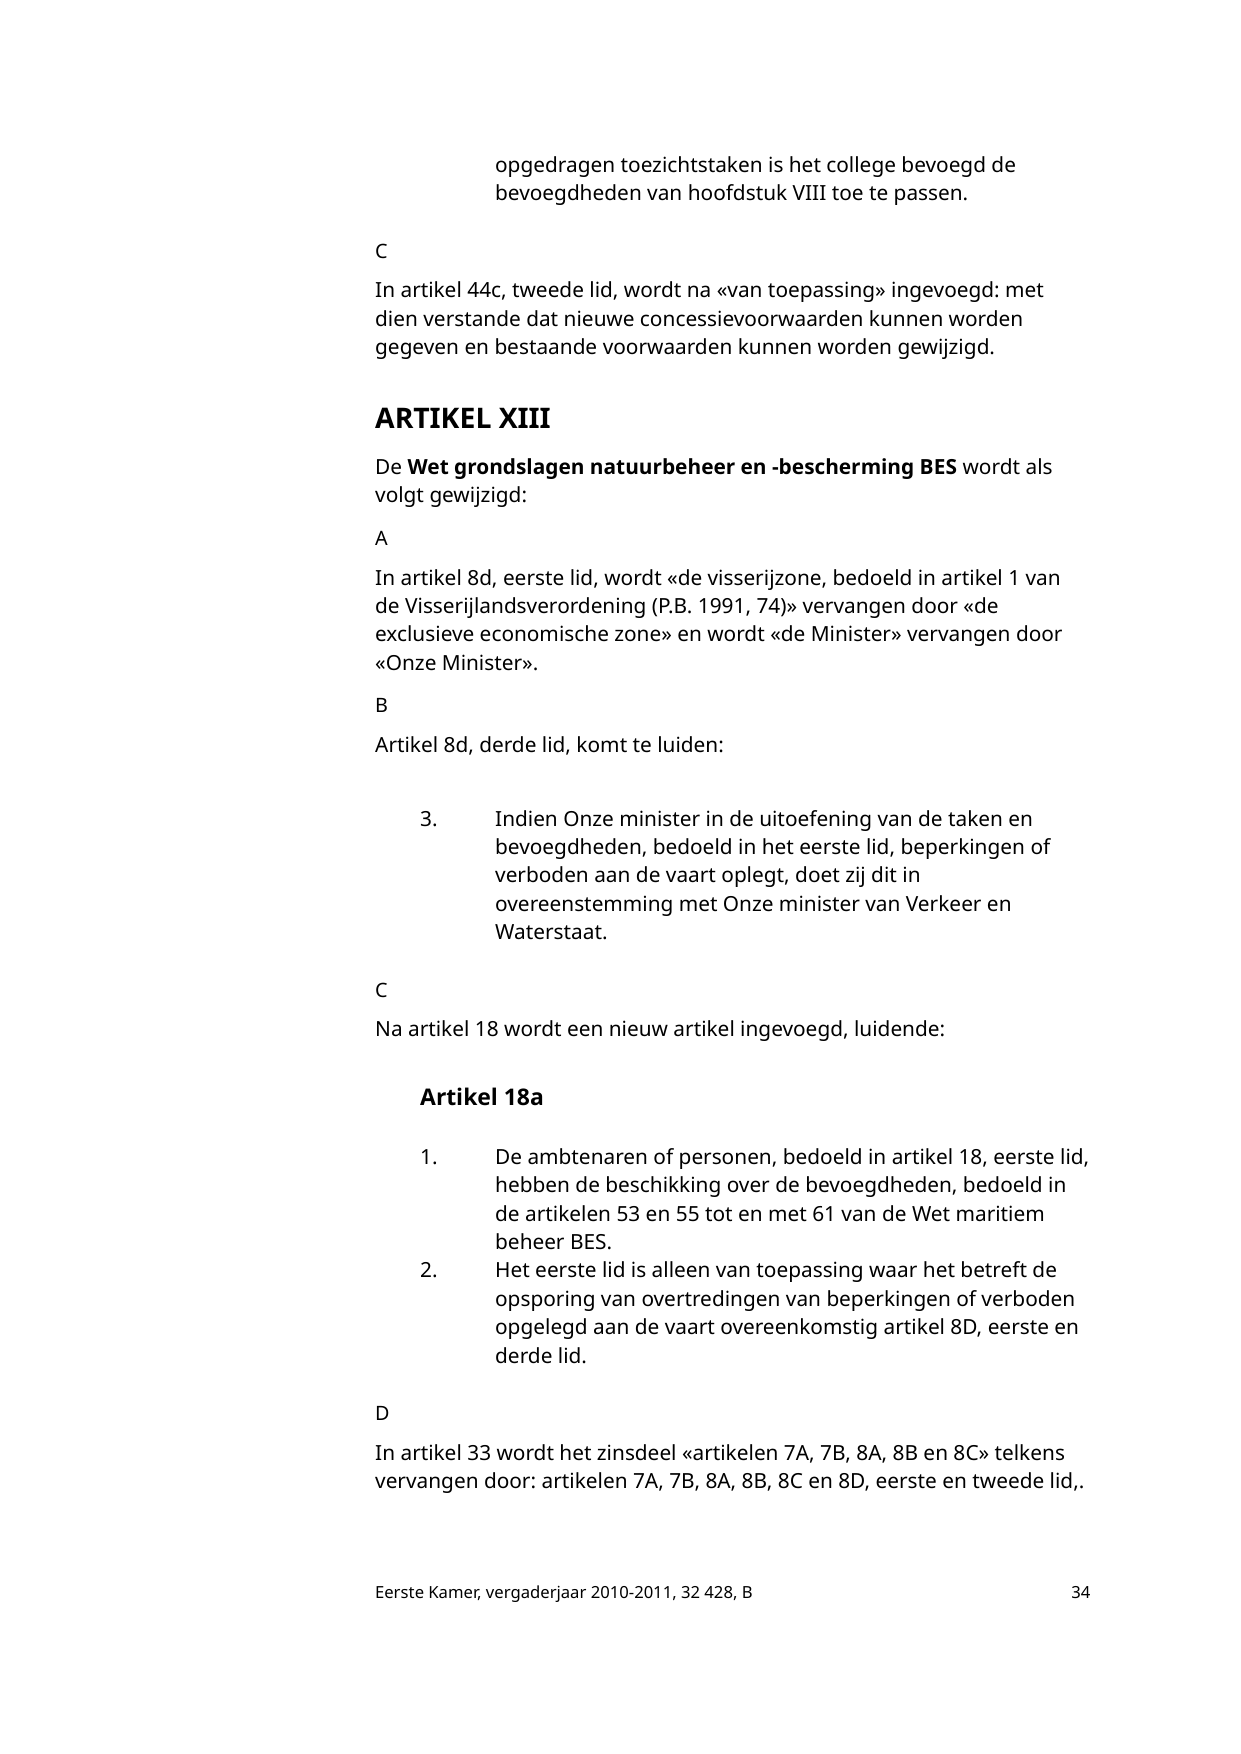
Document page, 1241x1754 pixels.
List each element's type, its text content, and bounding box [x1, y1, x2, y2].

text A [375, 524, 1090, 551]
text Na artikel 18 wordt een nieuw artikel ingevoegd, luidende: [375, 1014, 1090, 1043]
text B [375, 691, 1090, 718]
text C [375, 976, 1090, 1003]
subtitle Artikel 18a [420, 1081, 1090, 1112]
list Het eerste lid is alleen van toepassing waar het betreft de opsporing van overtredingen van beperkingen of verboden opgelegd aan de vaart overeenkomstig artikel 8D, eerste en derde lid. [420, 1256, 1090, 1369]
text In artikel 44c, tweede lid, wordt na «van toepassing» ingevoegd: met dien verstande dat nieuwe concessievoorwaarden kunnen worden gegeven en bestaande voorwaarden kunnen worden gewijzigd. [375, 276, 1090, 361]
text C [375, 237, 1090, 264]
list De ambtenaren of personen, bedoeld in artikel 18, eerste lid, hebben de beschikking over de bevoegdheden, bedoeld in de artikelen 53 en 55 tot en met 61 van de Wet maritiem beheer BES. [420, 1142, 1090, 1256]
subtitle ARTIKEL XIII [375, 398, 1090, 437]
text Artikel 8d, derde lid, komt te luiden: [375, 730, 1090, 759]
text In artikel 33 wordt het zinsdeel «artikelen 7A, 7B, 8A, 8B en 8C» telkens vervangen door: artikelen 7A, 7B, 8A, 8B, 8C en 8D, eerste en tweede lid,. [375, 1438, 1090, 1495]
text De Wet grondslagen natuurbeheer en -bescherming BES wordt als volgt gewijzigd: [375, 452, 1090, 509]
text In artikel 8d, eerste lid, wordt «de visserijzone, bedoeld in artikel 1 van de Visserijlandsverordening (P.B. 1991, 74)» vervangen door «de exclusieve economische zone» en wordt «de Minister» vervangen door «Onze Minister». [375, 563, 1090, 676]
list Indien Onze minister in de uitoefening van de taken en bevoegdheden, bedoeld in het eerste lid, beperkingen of verboden aan de vaart oplegt, doet zij dit in overeenstemming met Onze minister van Verkeer en Waterstaat. [420, 804, 1090, 946]
list opgedragen toezichtstaken is het college bevoegd de bevoegdheden van hoofdstuk VIII toe te passen. [420, 150, 1090, 207]
text D [375, 1399, 1090, 1426]
